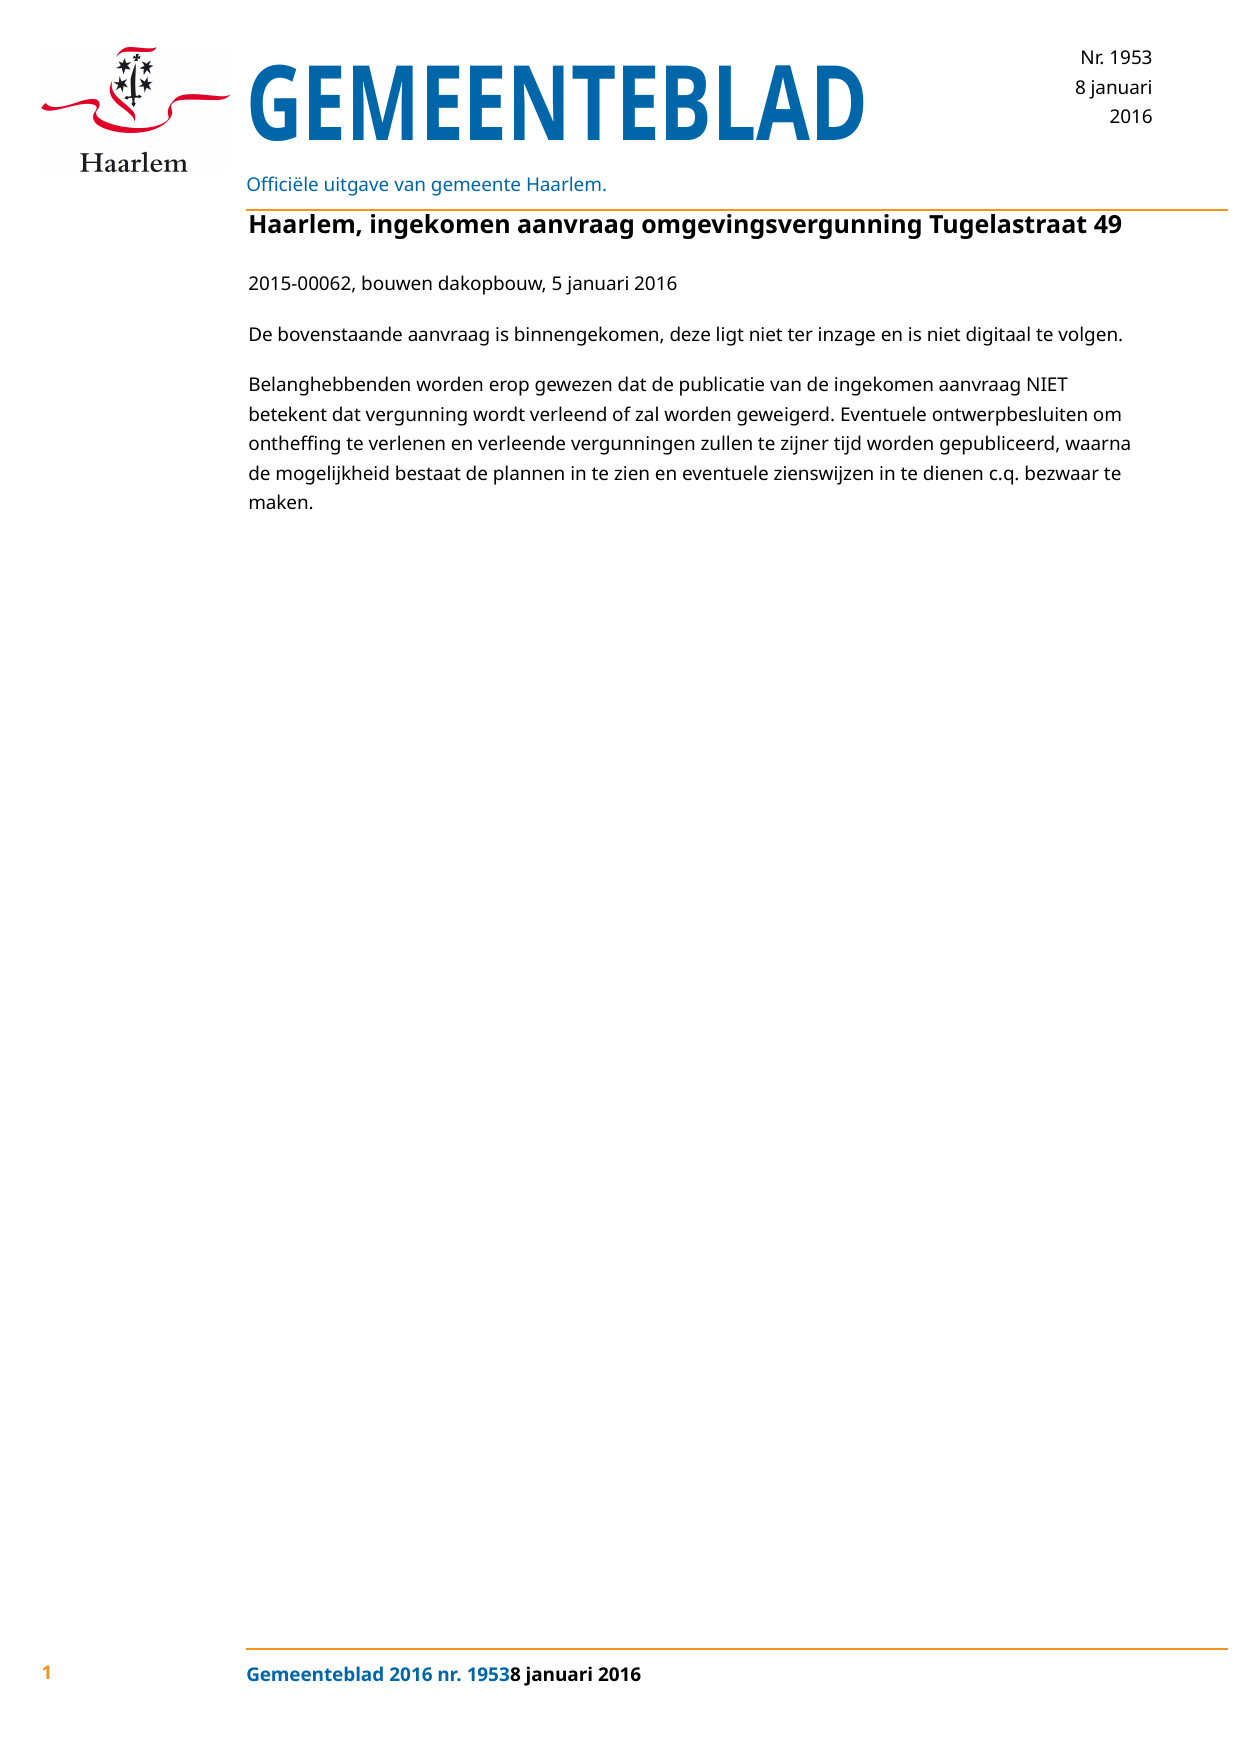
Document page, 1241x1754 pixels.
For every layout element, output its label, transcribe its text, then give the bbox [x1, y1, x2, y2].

text Belanghebbenden worden erop gewezen dat de publicatie van de ingekomen aanvraag NIET betekent dat vergunning wordt verleend of zal worden geweigerd. Eventuele ontwerpbesluiten om ontheffing te verlenen en verleende vergunningen zullen te zijner tijd worden gepubliceerd, waarna de mogelijkheid bestaat de plannen in te zien en eventuele zienswijzen in te dienen c.q. bezwaar te maken. [248, 371, 1152, 515]
picture [41, 47, 231, 172]
text De bovenstaande aanvraag is binnengekomen, deze ligt niet ter inzage en is niet digitaal te volgen. [248, 321, 1152, 346]
text Haarlem, ingekomen aanvraag omgevingsvergunning Tugelastraat 49 [248, 211, 1152, 241]
text 2015-00062, bouwen dakopbouw, 5 januari 2016 [248, 270, 1152, 296]
